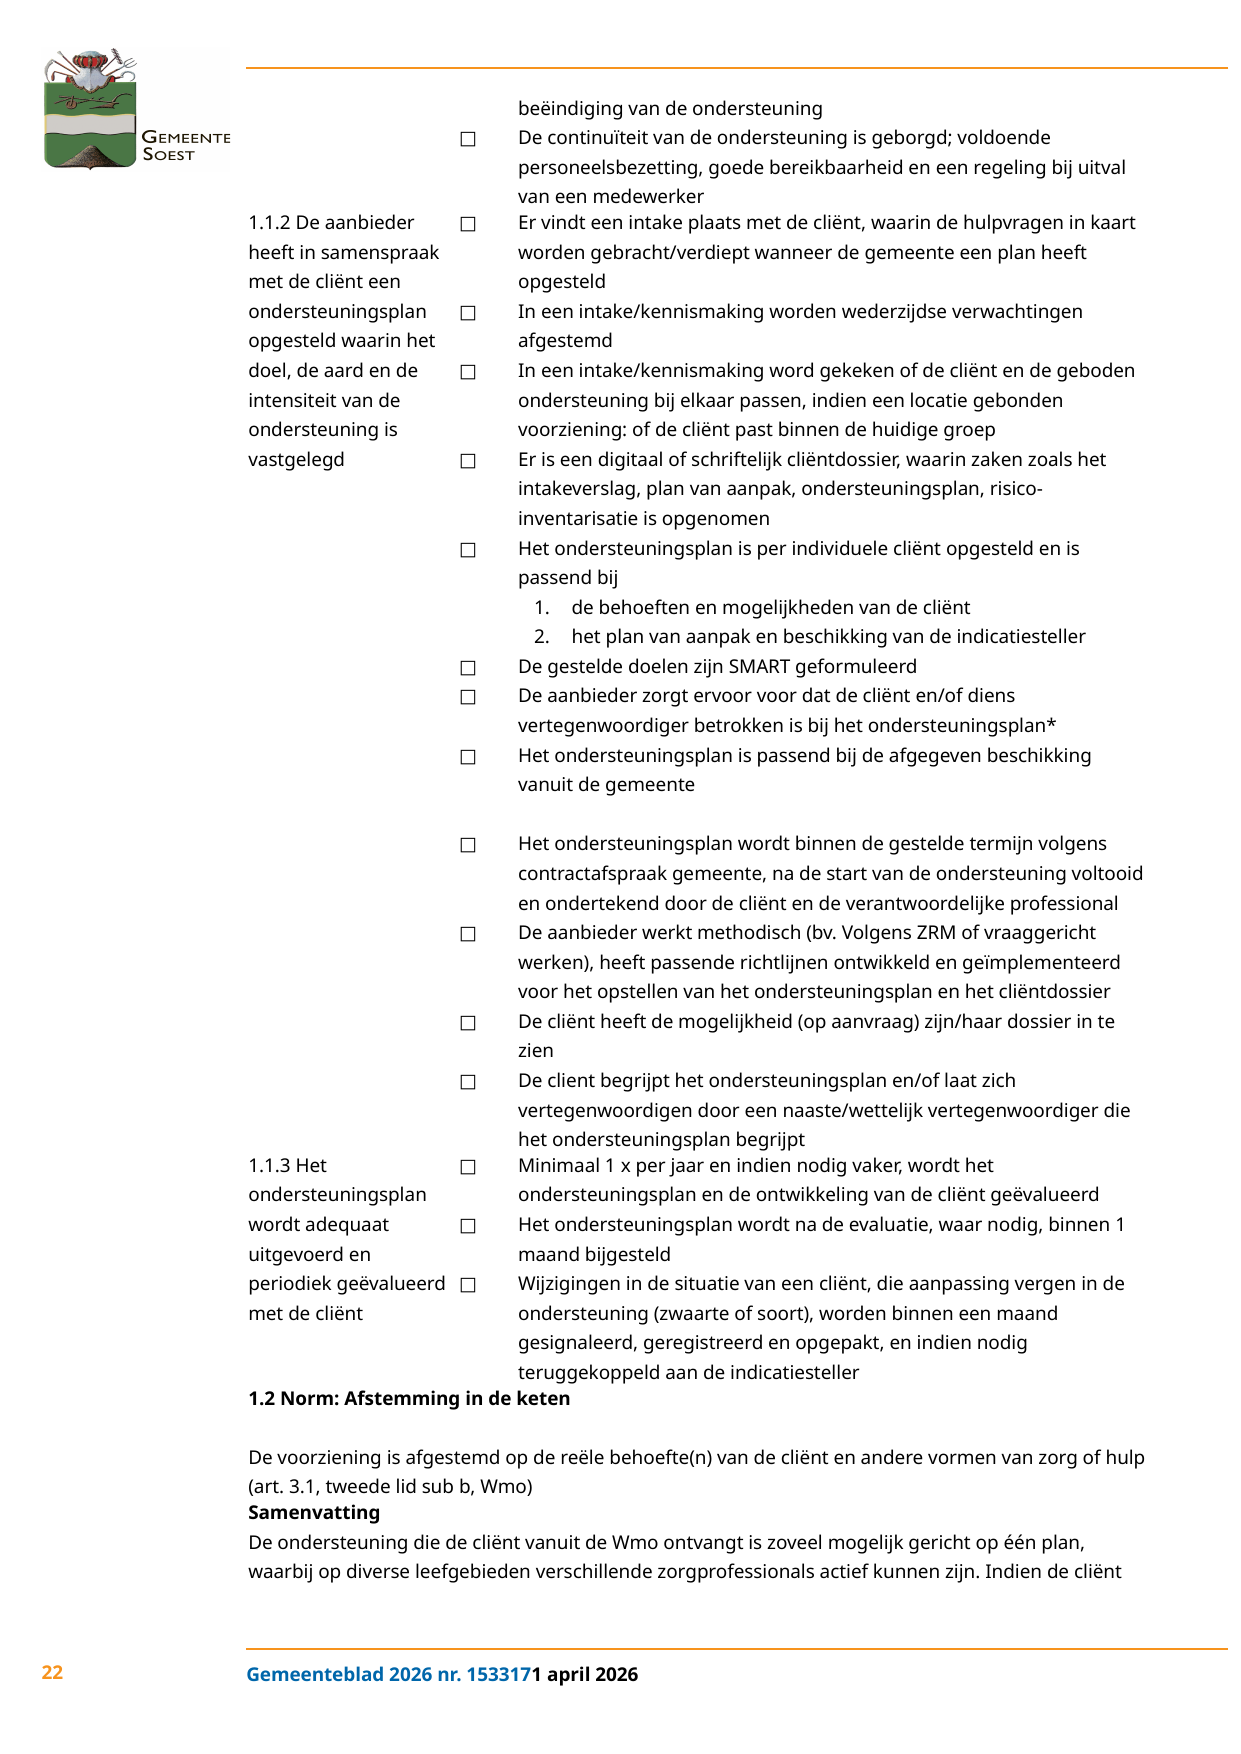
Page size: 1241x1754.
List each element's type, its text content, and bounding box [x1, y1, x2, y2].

picture [41, 47, 231, 172]
table_cell beëindiging van de ondersteuning De continuïteit van de ondersteuning is geborgd; voldoende personeelsbezetting, goede bereikbaarheid en een regeling bij uitval van een medewerker [459, 95, 1152, 209]
table_cell Minimaal 1 x per jaar en indien nodig vaker, wordt het ondersteuningsplan en de ontwikkeling van de cliënt geëvalueerd Het ondersteuningsplan wordt na de evaluatie, waar nodig, binnen 1 maand bijgesteld Wijzigingen in de situatie van een cliënt, die aanpassing vergen in de ondersteuning (zwaarte of soort), worden binnen een maand gesignaleerd, geregistreerd en opgepakt, en indien nodig teruggekoppeld aan de indicatiesteller [459, 1152, 1152, 1385]
table_cell Samenvatting De ondersteuning die de cliënt vanuit de Wmo ontvangt is zoveel mogelijk gericht op één plan, waarbij op diverse leefgebieden verschillende zorgprofessionals actief kunnen zijn. Indien de cliënt [248, 1499, 1152, 1584]
table_cell [248, 95, 459, 209]
table_cell 1.1.2 De aanbieder heeft in samenspraak met de cliënt een ondersteuningsplan opgesteld waarin het doel, de aard en de intensiteit van de ondersteuning is vastgelegd [248, 209, 459, 1152]
table_cell 1.1.3 Het ondersteuningsplan wordt adequaat uitgevoerd en periodiek geëvalueerd met de cliënt [248, 1152, 459, 1385]
table_cell Er vindt een intake plaats met de cliënt, waarin de hulpvragen in kaart worden gebracht/verdiept wanneer de gemeente een plan heeft opgesteld In een intake/kennismaking worden wederzijdse verwachtingen afgestemd In een intake/kennismaking word gekeken of de cliënt en de geboden ondersteuning bij elkaar passen, indien een locatie gebonden voorziening: of de cliënt past binnen de huidige groep Er is een digitaal of schriftelijk cliëntdossier, waarin zaken zoals het intakeverslag, plan van aanpak, ondersteuningsplan, risico-inventarisatie is opgenomen Het ondersteuningsplan is per individuele cliënt opgesteld en is passend bij de behoeften en mogelijkheden van de cliënt het plan van aanpak en beschikking van de indicatiesteller De gestelde doelen zijn SMART geformuleerd De aanbieder zorgt ervoor voor dat de cliënt en/of diens vertegenwoordiger betrokken is bij het ondersteuningsplan* Het ondersteuningsplan is passend bij de afgegeven beschikking vanuit de gemeente Het ondersteuningsplan wordt binnen de gestelde termijn volgens contractafspraak gemeente, na de start van de ondersteuning voltooid en ondertekend door de cliënt en de verantwoordelijke professional De aanbieder werkt methodisch (bv. Volgens ZRM of vraaggericht werken), heeft passende richtlijnen ontwikkeld en geïmplementeerd voor het opstellen van het ondersteuningsplan en het cliëntdossier De cliënt heeft de mogelijkheid (op aanvraag) zijn/haar dossier in te zien De client begrijpt het ondersteuningsplan en/of laat zich vertegenwoordigen door een naaste/wettelijk vertegenwoordiger die het ondersteuningsplan begrijpt [459, 209, 1152, 1152]
table_cell 1.2 Norm: Afstemming in de keten De voorziening is afgestemd op de reële behoefte(n) van de cliënt en andere vormen van zorg of hulp (art. 3.1, tweede lid sub b, Wmo) [248, 1385, 1152, 1499]
